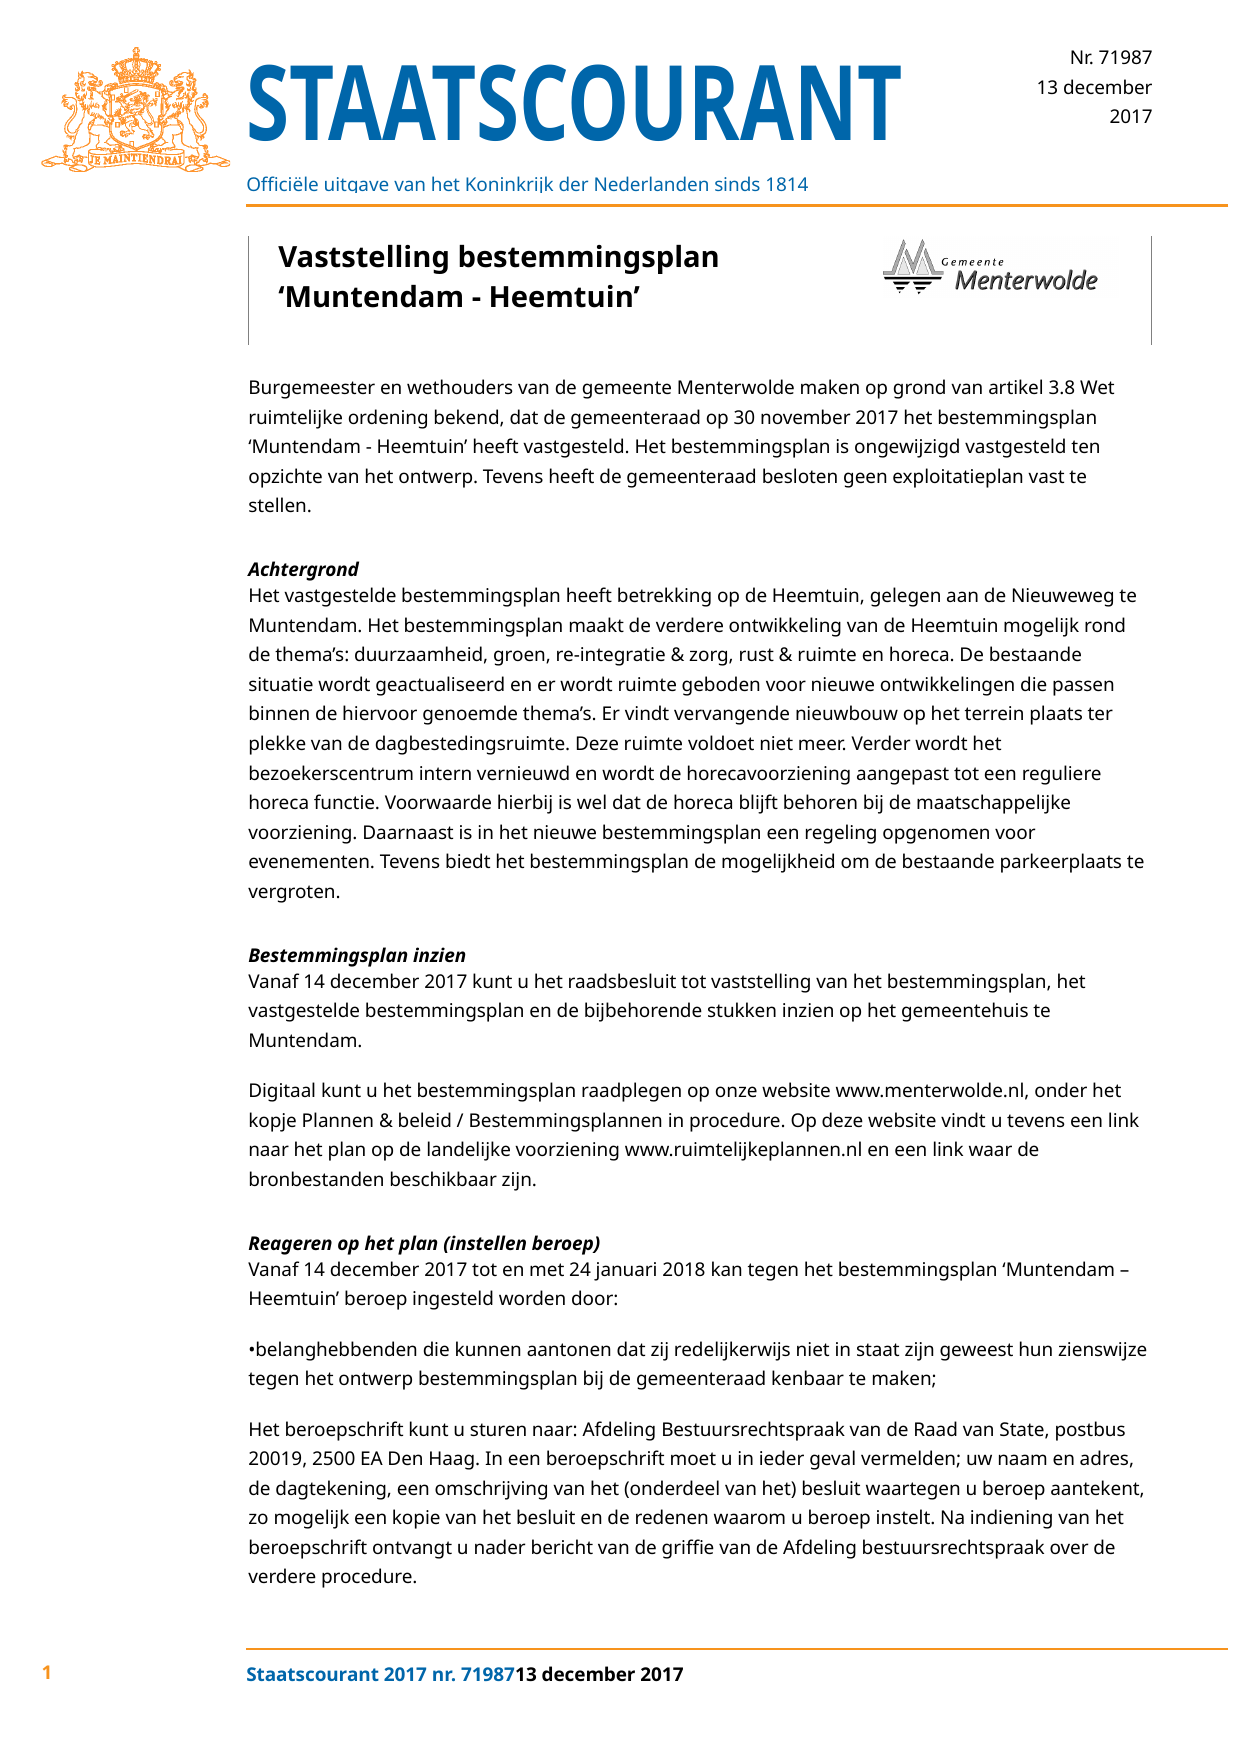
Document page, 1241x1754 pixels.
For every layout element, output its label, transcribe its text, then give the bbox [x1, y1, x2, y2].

text Reageren op het plan (instellen beroep) [248, 1230, 1152, 1256]
text •belanghebbenden die kunnen aantonen dat zij redelijkerwijs niet in staat zijn geweest hun zienswijze tegen het ontwerp bestemmingsplan bij de gemeenteraad kenbaar te maken; [248, 1336, 1152, 1391]
text Achtergrond [248, 557, 1152, 582]
text Burgemeester en wethouders van de gemeente Menterwolde maken op grond van artikel 3.8 Wet ruimtelijke ordening bekend, dat de gemeenteraad op 30 november 2017 het bestemmingsplan ‘Muntendam - Heemtuin’ heeft vastgesteld. Het bestemmingsplan is ongewijzigd vastgesteld ten opzichte van het ontwerp. Tevens heeft de gemeenteraad besloten geen exploitatieplan vast te stellen. [248, 374, 1152, 518]
table_header [850, 236, 1151, 345]
text Bestemmingsplan inzien [248, 942, 1152, 968]
text Het beroepschrift kunt u sturen naar: Afdeling Bestuursrechtspraak van de Raad van State, postbus 20019, 2500 EA Den Haag. In een beroepschrift moet u in ieder geval vermelden; uw naam en adres, de dagtekening, een omschrijving van het (onderdeel van het) besluit waartegen u beroep aantekent, zo mogelijk een kopie van het besluit en de redenen waarom u beroep instelt. Na indiening van het beroepschrift ontvangt u nader bericht van de griffie van de Afdeling bestuursrechtspraak over de verdere procedure. [248, 1416, 1152, 1589]
table_header Vaststelling bestemmingsplan ‘Muntendam - Heemtuin’ [249, 236, 850, 345]
picture [882, 236, 1119, 298]
text Het vastgestelde bestemmingsplan heeft betrekking op de Heemtuin, gelegen aan de Nieuweweg te Muntendam. Het bestemmingsplan maakt de verdere ontwikkeling van de Heemtuin mogelijk rond de thema’s: duurzaamheid, groen, re-integratie & zorg, rust & ruimte en horeca. De bestaande situatie wordt geactualiseerd en er wordt ruimte geboden voor nieuwe ontwikkelingen die passen binnen de hiervoor genoemde thema’s. Er vindt vervangende nieuwbouw op het terrein plaats ter plekke van de dagbestedingsruimte. Deze ruimte voldoet niet meer. Verder wordt het bezoekerscentrum intern vernieuwd en wordt de horecavoorziening aangepast tot een reguliere horeca functie. Voorwaarde hierbij is wel dat de horeca blijft behoren bij de maatschappelijke voorziening. Daarnaast is in het nieuwe bestemmingsplan een regeling opgenomen voor evenementen. Tevens biedt het bestemmingsplan de mogelijkheid om de bestaande parkeerplaats te vergroten. [248, 582, 1152, 904]
text Vanaf 14 december 2017 tot en met 24 januari 2018 kan tegen het bestemmingsplan ‘Muntendam – Heemtuin’ beroep ingesteld worden door: [248, 1256, 1152, 1311]
text Digitaal kunt u het bestemmingsplan raadplegen op onze website www.menterwolde.nl, onder het kopje Plannen & beleid / Bestemmingsplannen in procedure. Op deze website vindt u tevens een link naar het plan op de landelijke voorziening www.ruimtelijkeplannen.nl en een link waar de bronbestanden beschikbaar zijn. [248, 1077, 1152, 1192]
picture [41, 47, 231, 172]
text Vanaf 14 december 2017 kunt u het raadsbesluit tot vaststelling van het bestemmingsplan, het vastgestelde bestemmingsplan en de bijbehorende stukken inzien op het gemeentehuis te Muntendam. [248, 968, 1152, 1053]
